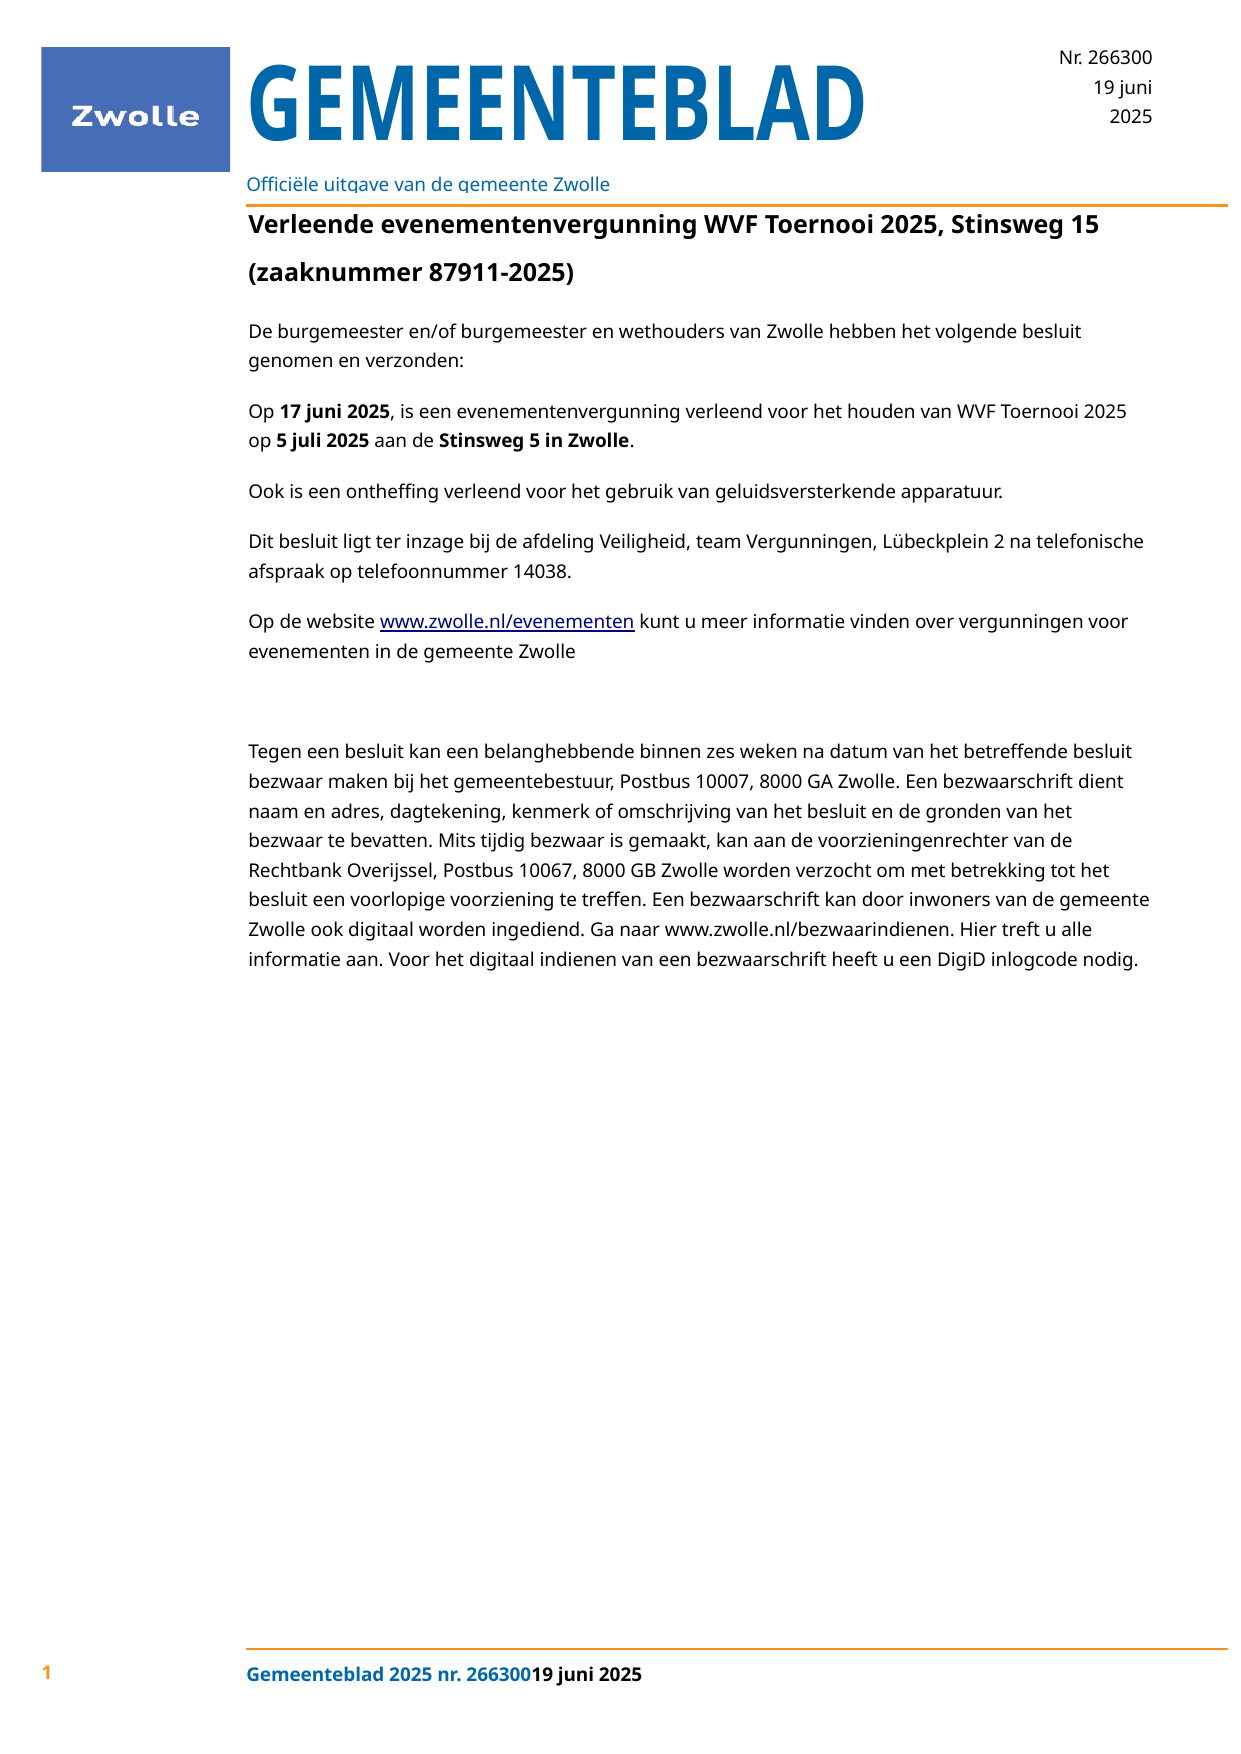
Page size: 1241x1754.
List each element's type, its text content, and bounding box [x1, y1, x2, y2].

text Dit besluit ligt ter inzage bij de afdeling Veiligheid, team Vergunningen, Lübeckplein 2 na telefonische afspraak op telefoonnummer 14038. [248, 528, 1152, 584]
text Ook is een ontheffing verleend voor het gebruik van geluidsversterkende apparatuur. [248, 478, 1152, 504]
text Op de website www.zwolle.nl/evenementen kunt u meer informatie vinden over vergunningen voor evenementen in de gemeente Zwolle [248, 608, 1152, 664]
text Tegen een besluit kan een belanghebbende binnen zes weken na datum van het betreffende besluit bezwaar maken bij het gemeentebestuur, Postbus 10007, 8000 GA Zwolle. Een bezwaarschrift dient naam en adres, dagtekening, kenmerk of omschrijving van het besluit en de gronden van het bezwaar te bevatten. Mits tijdig bezwaar is gemaakt, kan aan de voorzieningenrechter van de Rechtbank Overijssel, Postbus 10067, 8000 GB Zwolle worden verzocht om met betrekking tot het besluit een voorlopige voorziening te treffen. Een bezwaarschrift kan door inwoners van de gemeente Zwolle ook digitaal worden ingediend. Ga naar www.zwolle.nl/bezwaarindienen. Hier treft u alle informatie aan. Voor het digitaal indienen van een bezwaarschrift heeft u een DigiD inlogcode nodig. [248, 739, 1152, 972]
picture [41, 47, 231, 172]
text Verleende evenementenvergunning WVF Toernooi 2025, Stinsweg 15 (zaaknummer 87911-2025) [248, 207, 1152, 288]
text Op 17 juni 2025, is een evenementenvergunning verleend voor het houden van WVF Toernooi 2025 op 5 juli 2025 aan de Stinsweg 5 in Zwolle. [248, 398, 1152, 453]
text De burgemeester en/of burgemeester en wethouders van Zwolle hebben het volgende besluit genomen en verzonden: [248, 318, 1152, 373]
